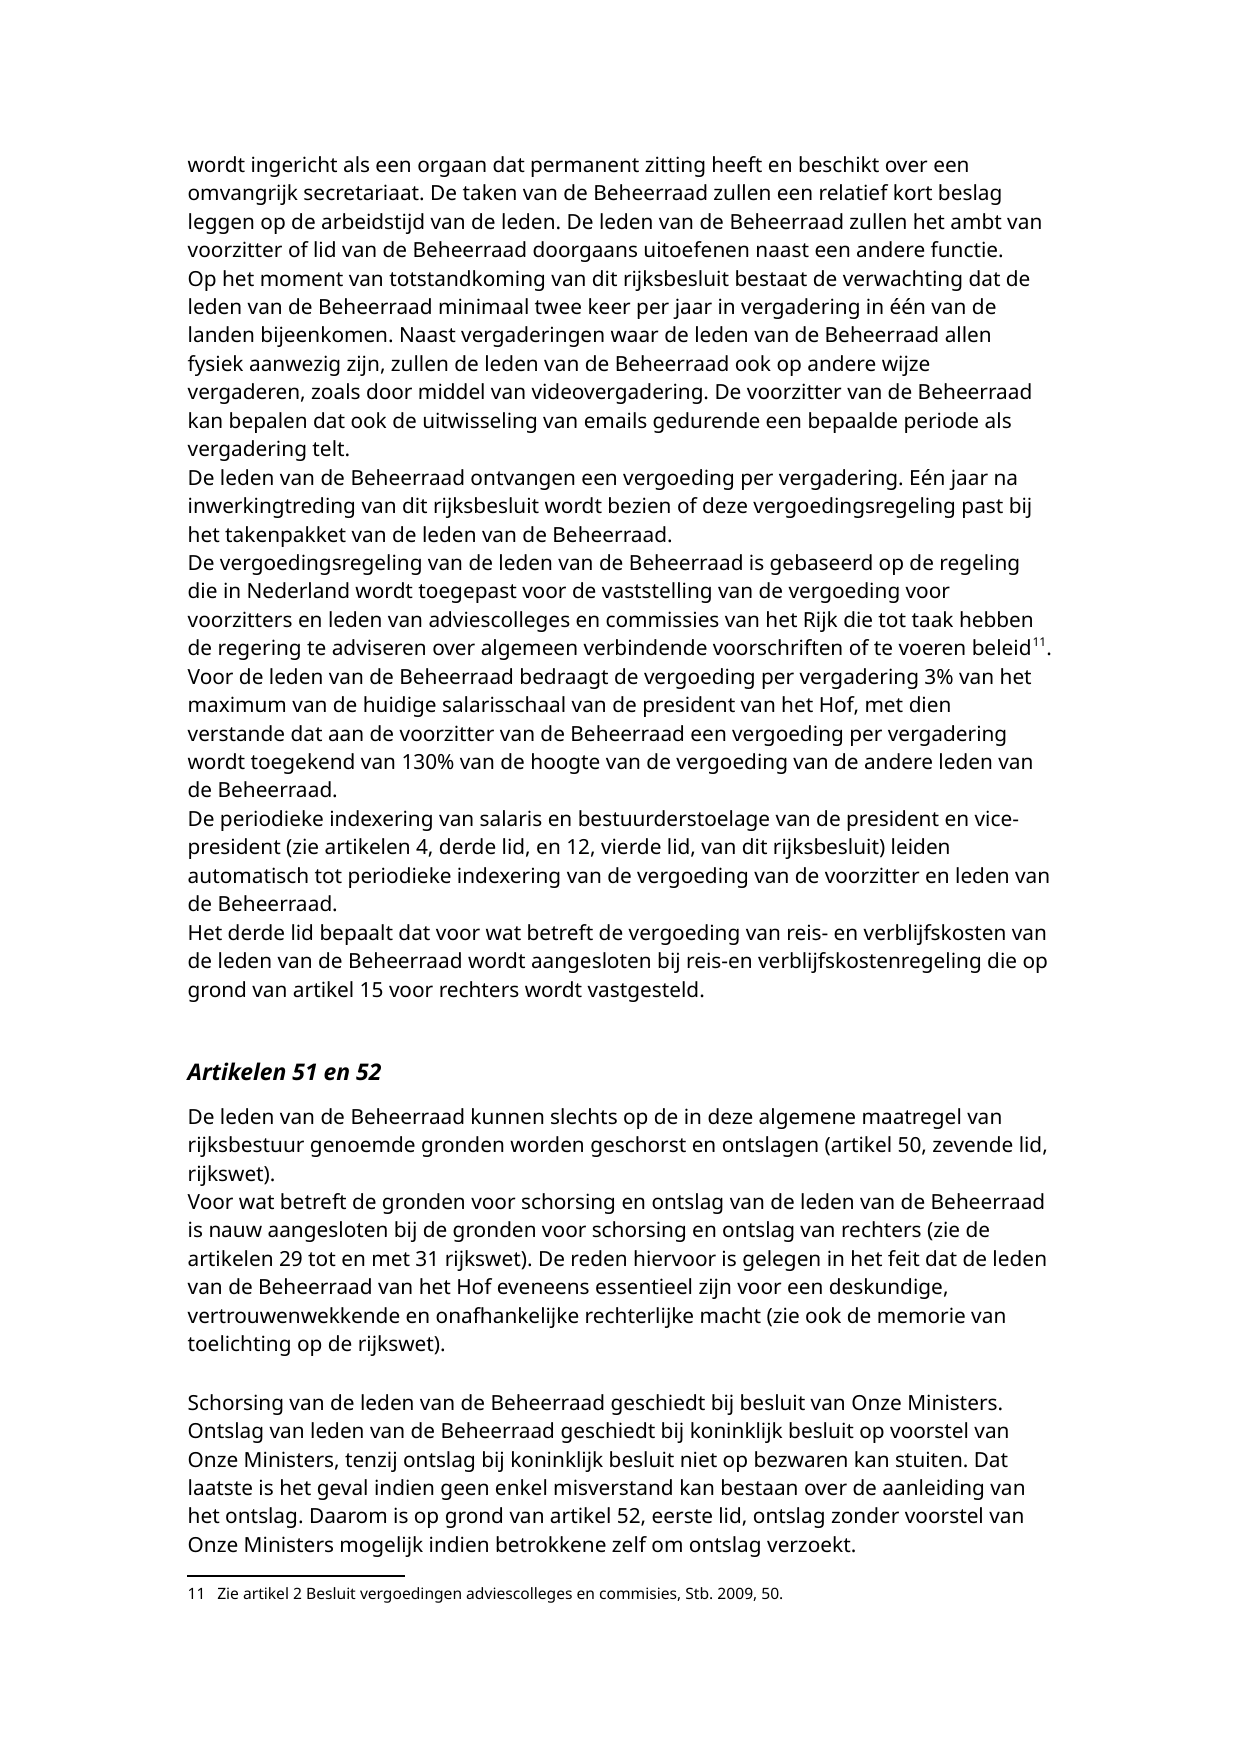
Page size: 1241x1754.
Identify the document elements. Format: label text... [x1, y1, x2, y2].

subtitle Artikelen 51 en 52 [187, 1056, 1053, 1087]
text De leden van de Beheerraad kunnen slechts op de in deze algemene maatregel van rijksbestuur genoemde gronden worden geschorst en ontslagen (artikel 50, zevende lid, rijkswet). [187, 1102, 1053, 1187]
text De leden van de Beheerraad ontvangen een vergoeding per vergadering. Eén jaar na inwerkingtreding van dit rijksbesluit wordt bezien of deze vergoedingsregeling past bij het takenpakket van de leden van de Beheerraad. [187, 463, 1053, 548]
text Voor wat betreft de gronden voor schorsing en ontslag van de leden van de Beheerraad is nauw aangesloten bij de gronden voor schorsing en ontslag van rechters (zie de artikelen 29 tot en met 31 rijkswet). De reden hiervoor is gelegen in het feit dat de leden van de Beheerraad van het Hof eveneens essentieel zijn voor een deskundige, vertrouwenwekkende en onafhankelijke rechterlijke macht (zie ook de memorie van toelichting op de rijkswet). [187, 1187, 1053, 1358]
text Op het moment van totstandkoming van dit rijksbesluit bestaat de verwachting dat de leden van de Beheerraad minimaal twee keer per jaar in vergadering in één van de landen bijeenkomen. Naast vergaderingen waar de leden van de Beheerraad allen fysiek aanwezig zijn, zullen de leden van de Beheerraad ook op andere wijze vergaderen, zoals door middel van videovergadering. De voorzitter van de Beheerraad kan bepalen dat ook de uitwisseling van emails gedurende een bepaalde periode als vergadering telt. [187, 264, 1053, 463]
text Ontslag van leden van de Beheerraad geschiedt bij koninklijk besluit op voorstel van Onze Ministers, tenzij ontslag bij koninklijk besluit niet op bezwaren kan stuiten. Dat laatste is het geval indien geen enkel misverstand kan bestaan over de aanleiding van het ontslag. Daarom is op grond van artikel 52, eerste lid, ontslag zonder voorstel van Onze Ministers mogelijk indien betrokkene zelf om ontslag verzoekt. [187, 1416, 1053, 1558]
text De periodieke indexering van salaris en bestuurderstoelage van de president en vice-president (zie artikelen 4, derde lid, en 12, vierde lid, van dit rijksbesluit) leiden automatisch tot periodieke indexering van de vergoeding van de voorzitter en leden van de Beheerraad. [187, 804, 1053, 918]
text Zie artikel 2 Besluit vergoedingen adviescolleges en commisies, Stb. 2009, 50. [187, 1575, 1053, 1604]
text Het derde lid bepaalt dat voor wat betreft de vergoeding van reis- en verblijfskosten van de leden van de Beheerraad wordt aangesloten bij reis-en verblijfskostenregeling die op grond van artikel 15 voor rechters wordt vastgesteld. [187, 918, 1053, 1003]
text Schorsing van de leden van de Beheerraad geschiedt bij besluit van Onze Ministers. [187, 1388, 1053, 1416]
text De vergoedingsregeling van de leden van de Beheerraad is gebaseerd op de regeling die in Nederland wordt toegepast voor de vaststelling van de vergoeding voor voorzitters en leden van adviescolleges en commissies van het Rijk die tot taak hebben de regering te adviseren over algemeen verbindende voorschriften of te voeren beleid. Voor de leden van de Beheerraad bedraagt de vergoeding per vergadering 3% van het maximum van de huidige salarisschaal van de president van het Hof, met dien verstande dat aan de voorzitter van de Beheerraad een vergoeding per vergadering wordt toegekend van 130% van de hoogte van de vergoeding van de andere leden van de Beheerraad. [187, 548, 1053, 804]
text wordt ingericht als een orgaan dat permanent zitting heeft en beschikt over een omvangrijk secretariaat. De taken van de Beheerraad zullen een relatief kort beslag leggen op de arbeidstijd van de leden. De leden van de Beheerraad zullen het ambt van voorzitter of lid van de Beheerraad doorgaans uitoefenen naast een andere functie. [187, 150, 1053, 264]
